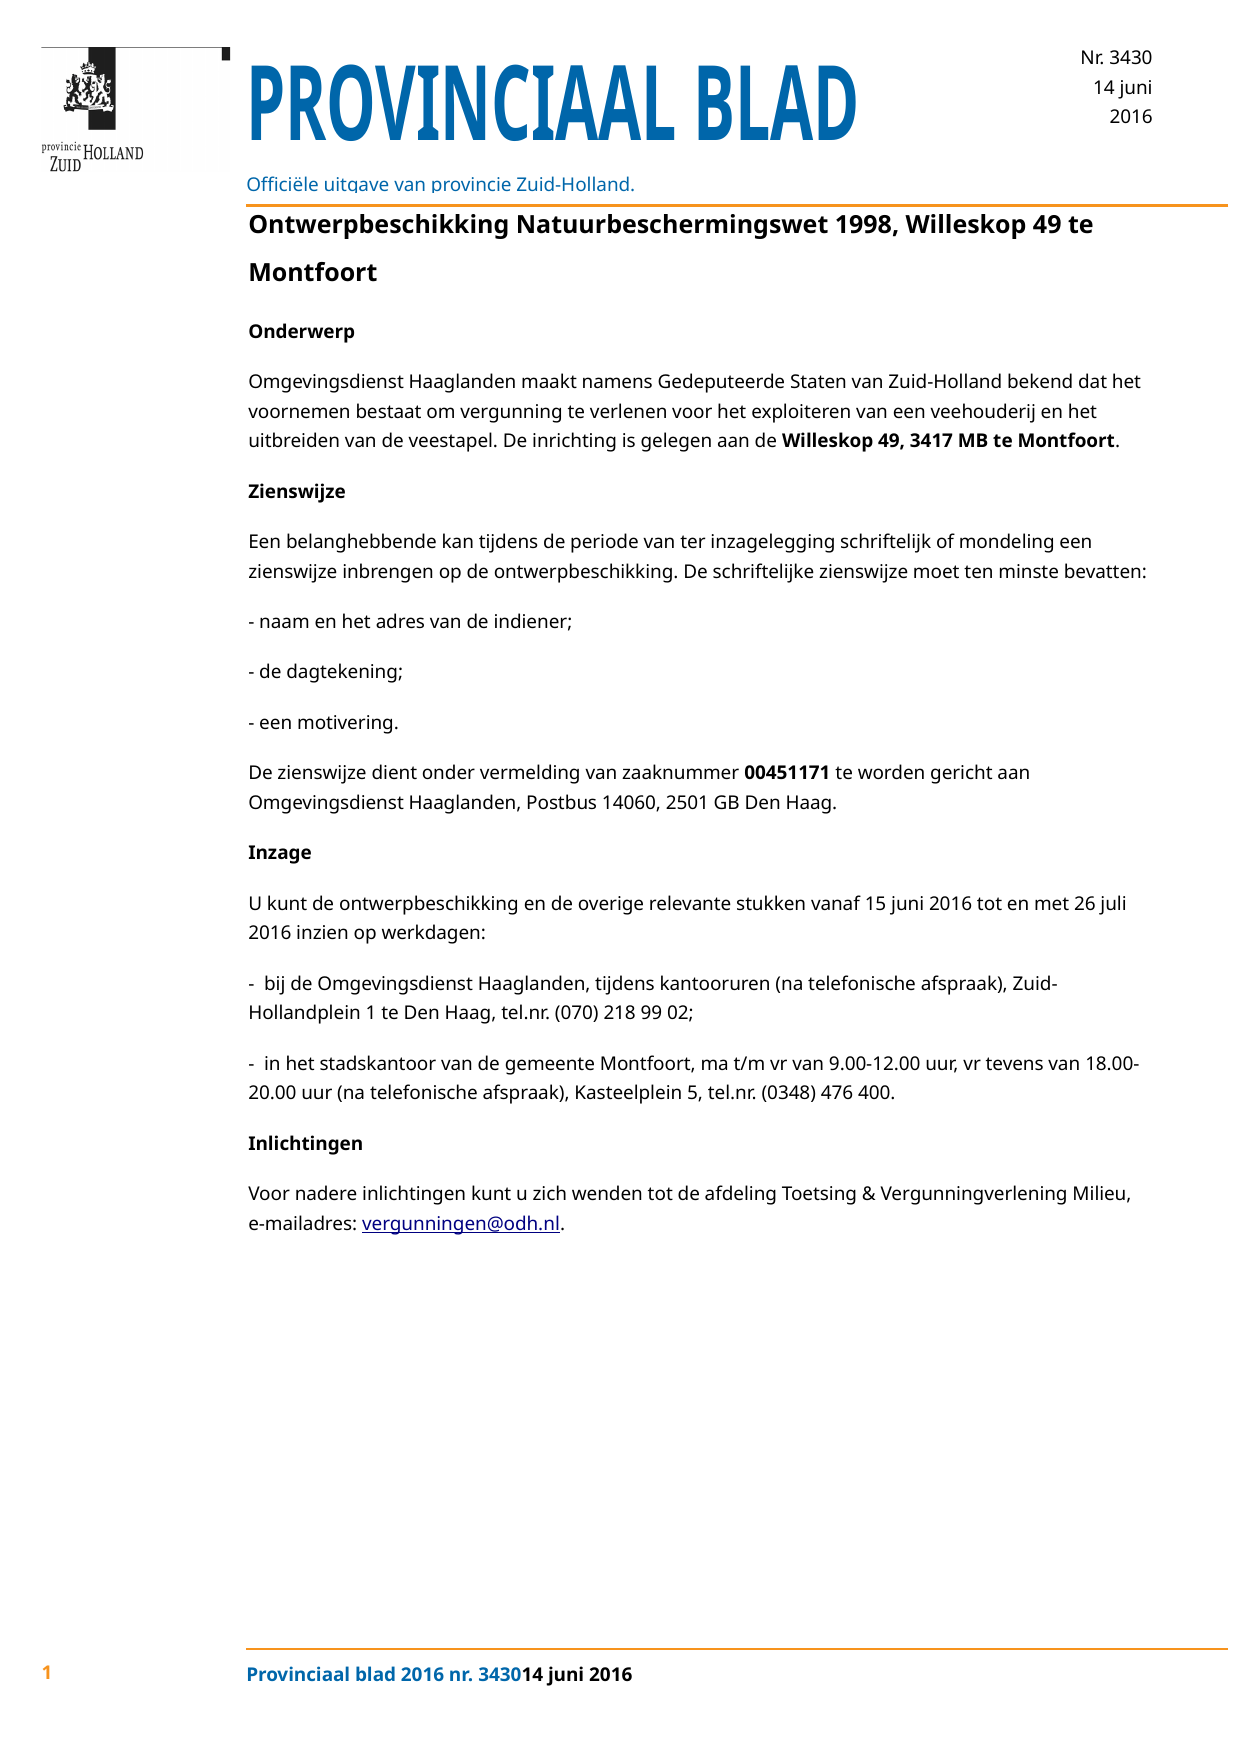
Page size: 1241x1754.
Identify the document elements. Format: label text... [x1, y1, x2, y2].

text - in het stadskantoor van de gemeente Montfoort, ma t/m vr van 9.00-12.00 uur, vr tevens van 18.00-20.00 uur (na telefonische afspraak), Kasteelplein 5, tel.nr. (0348) 476 400. [248, 1050, 1152, 1105]
text Inzage [248, 839, 1152, 865]
text Onderwerp [248, 318, 1152, 344]
text - de dagtekening; [248, 659, 1152, 684]
text - naam en het adres van de indiener; [248, 608, 1152, 634]
text - bij de Omgevingsdienst Haaglanden, tijdens kantooruren (na telefonische afspraak), Zuid-Hollandplein 1 te Den Haag, tel.nr. (070) 218 99 02; [248, 970, 1152, 1025]
text Zienswijze [248, 478, 1152, 504]
text Inlichtingen [248, 1130, 1152, 1156]
text De zienswijze dient onder vermelding van zaaknummer 00451171 te worden gericht aan Omgevingsdienst Haaglanden, Postbus 14060, 2501 GB Den Haag. [248, 759, 1152, 815]
text Omgevingsdienst Haaglanden maakt namens Gedeputeerde Staten van Zuid-Holland bekend dat het voornemen bestaat om vergunning te verlenen voor het exploiteren van een veehouderij en het uitbreiden van de veestapel. De inrichting is gelegen aan de Willeskop 49, 3417 MB te Montfoort. [248, 368, 1152, 453]
text Voor nadere inlichtingen kunt u zich wenden tot de afdeling Toetsing & Vergunningverlening Milieu, e-mailadres: vergunningen@odh.nl. [248, 1180, 1152, 1236]
text Een belanghebbende kan tijdens de periode van ter inzagelegging schriftelijk of mondeling een zienswijze inbrengen op de ontwerpbeschikking. De schriftelijke zienswijze moet ten minste bevatten: [248, 528, 1152, 584]
picture [41, 47, 231, 172]
text U kunt de ontwerpbeschikking en de overige relevante stukken vanaf 15 juni 2016 tot en met 26 juli 2016 inzien op werkdagen: [248, 890, 1152, 945]
text Ontwerpbeschikking Natuurbeschermingswet 1998, Willeskop 49 te Montfoort [248, 207, 1152, 288]
text - een motivering. [248, 709, 1152, 735]
